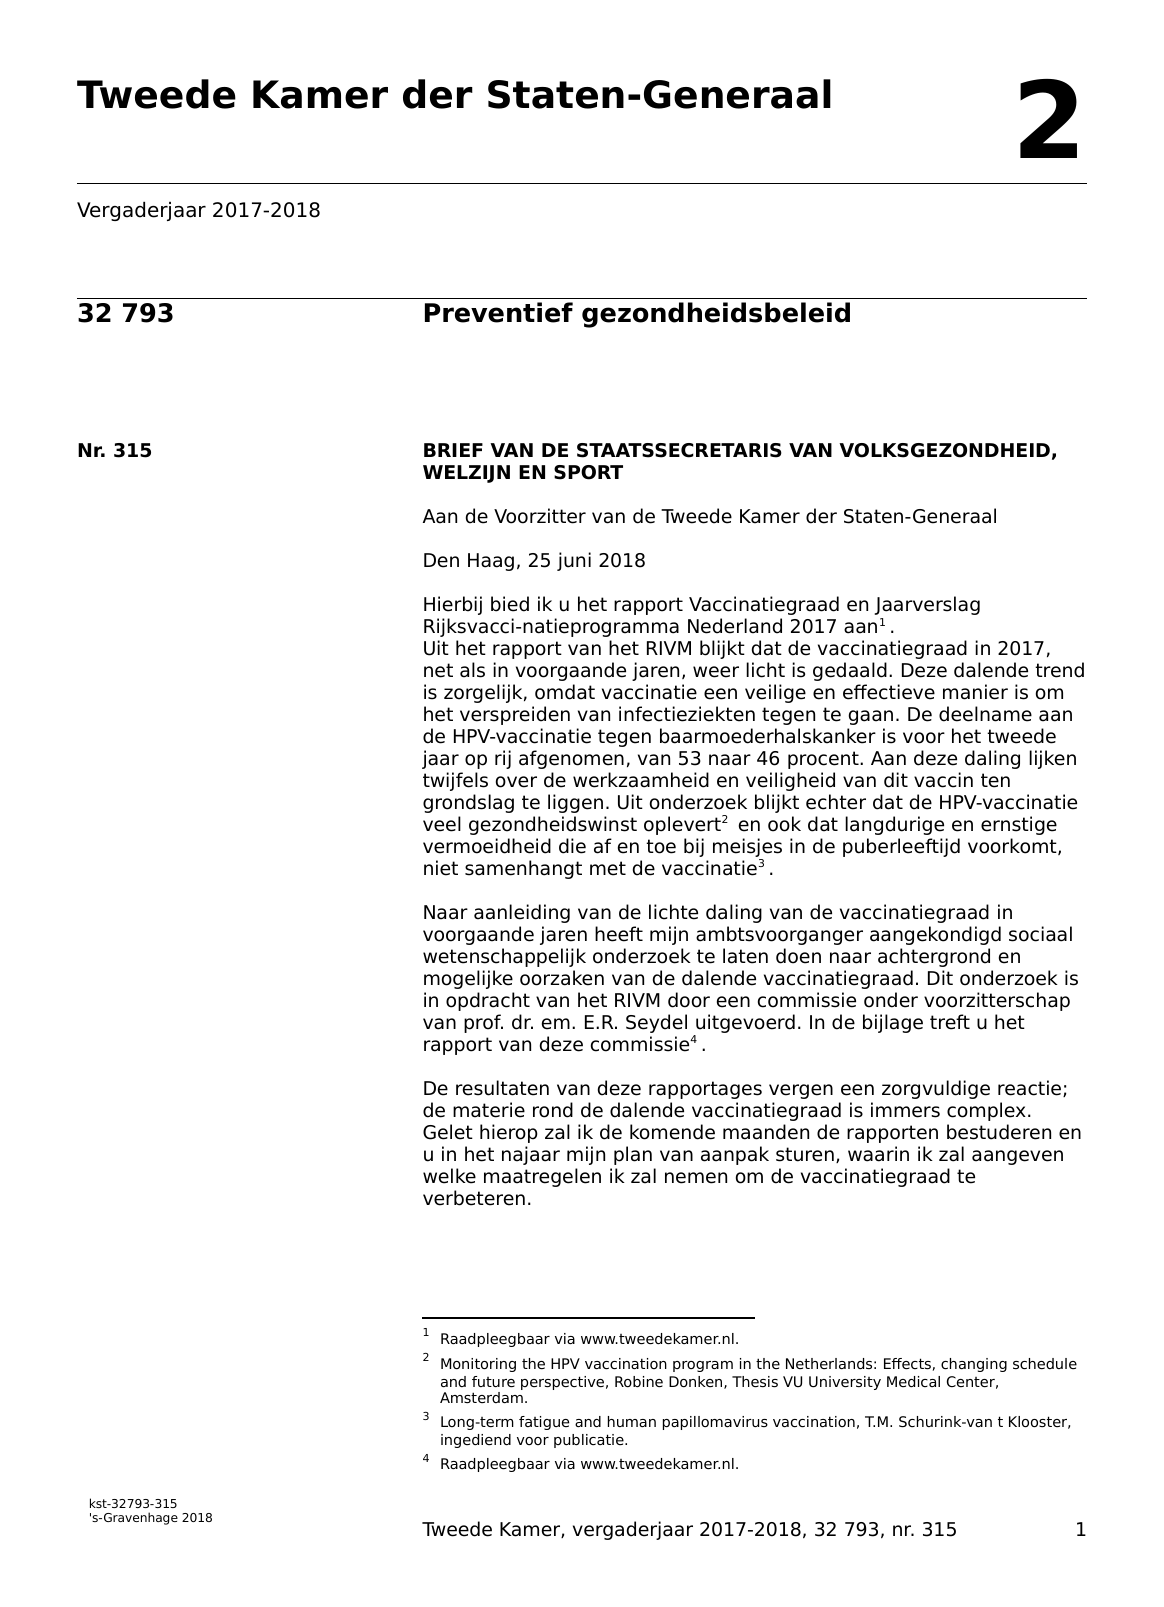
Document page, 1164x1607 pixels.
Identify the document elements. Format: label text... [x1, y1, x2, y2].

subtitle 32 793 Preventief gezondheidsbeleid [77, 299, 1087, 329]
text Naar aanleiding van de lichte daling van de vaccinatiegraad in voorgaande jaren heeft mijn ambtsvoorganger aangekondigd sociaal wetenschappelijk onderzoek te laten doen naar achtergrond en mogelijke oorzaken van de dalende vaccinatiegraad. Dit onderzoek is in opdracht van het RIVM door een commissie onder voorzitterschap van prof. dr. em. E.R. Seydel uitgevoerd. In de bijlage treft u het rapport van deze commissie. [422, 902, 1087, 1056]
text Aan de Voorzitter van de Tweede Kamer der Staten-Generaal [422, 506, 1087, 528]
text Long-term fatigue and human papillomavirus vaccination, T.M. Schurink-van t Klooster, ingediend voor publicatie. [422, 1410, 1087, 1449]
subtitle Nr. 315 BRIEF VAN DE STAATSSECRETARIS VAN VOLKSGEZONDHEID, WELZIJN EN SPORT [77, 440, 1087, 484]
text Hierbij bied ik u het rapport Vaccinatiegraad en Jaarverslag Rijksvacci-natieprogramma Nederland 2017 aan. [422, 594, 1087, 638]
text Uit het rapport van het RIVM blijkt dat de vaccinatiegraad in 2017, net als in voorgaande jaren, weer licht is gedaald. Deze dalende trend is zorgelijk, omdat vaccinatie een veilige en effectieve manier is om het verspreiden van infectieziekten tegen te gaan. De deelname aan de HPV-vaccinatie tegen baarmoederhalskanker is voor het tweede jaar op rij afgenomen, van 53 naar 46 procent. Aan deze daling lijken twijfels over de werkzaamheid en veiligheid van dit vaccin ten grondslag te liggen. Uit onderzoek blijkt echter dat de HPV-vaccinatie veel gezondheidswinst oplevert en ook dat langdurige en ernstige vermoeidheid die af en toe bij meisjes in de puberleeftijd voorkomt, niet samenhangt met de vaccinatie. [422, 638, 1087, 880]
text De resultaten van deze rapportages vergen een zorgvuldige reactie; de materie rond de dalende vaccinatiegraad is immers complex. Gelet hierop zal ik de komende maanden de rapporten bestuderen en u in het najaar mijn plan van aanpak sturen, waarin ik zal aangeven welke maatregelen ik zal nemen om de vaccinatiegraad te verbeteren. [422, 1078, 1087, 1210]
text kst-32793-315 [88, 1497, 323, 1511]
text Raadpleegbaar via www.tweedekamer.nl. [422, 1327, 1087, 1349]
text Den Haag, 25 juni 2018 [422, 550, 1087, 572]
text Raadpleegbaar via www.tweedekamer.nl. [422, 1452, 1087, 1474]
table_header 2 [886, 59, 1087, 183]
table_cell Vergaderjaar 2017-2018 [77, 184, 1087, 298]
text Monitoring the HPV vaccination program in the Netherlands: Effects, changing schedule and future perspective, Robine Donken, Thesis VU University Medical Center, Amsterdam. [422, 1352, 1087, 1407]
text 's-Gravenhage 2018 [88, 1511, 323, 1525]
table_header Tweede Kamer der Staten-Generaal [77, 59, 886, 183]
